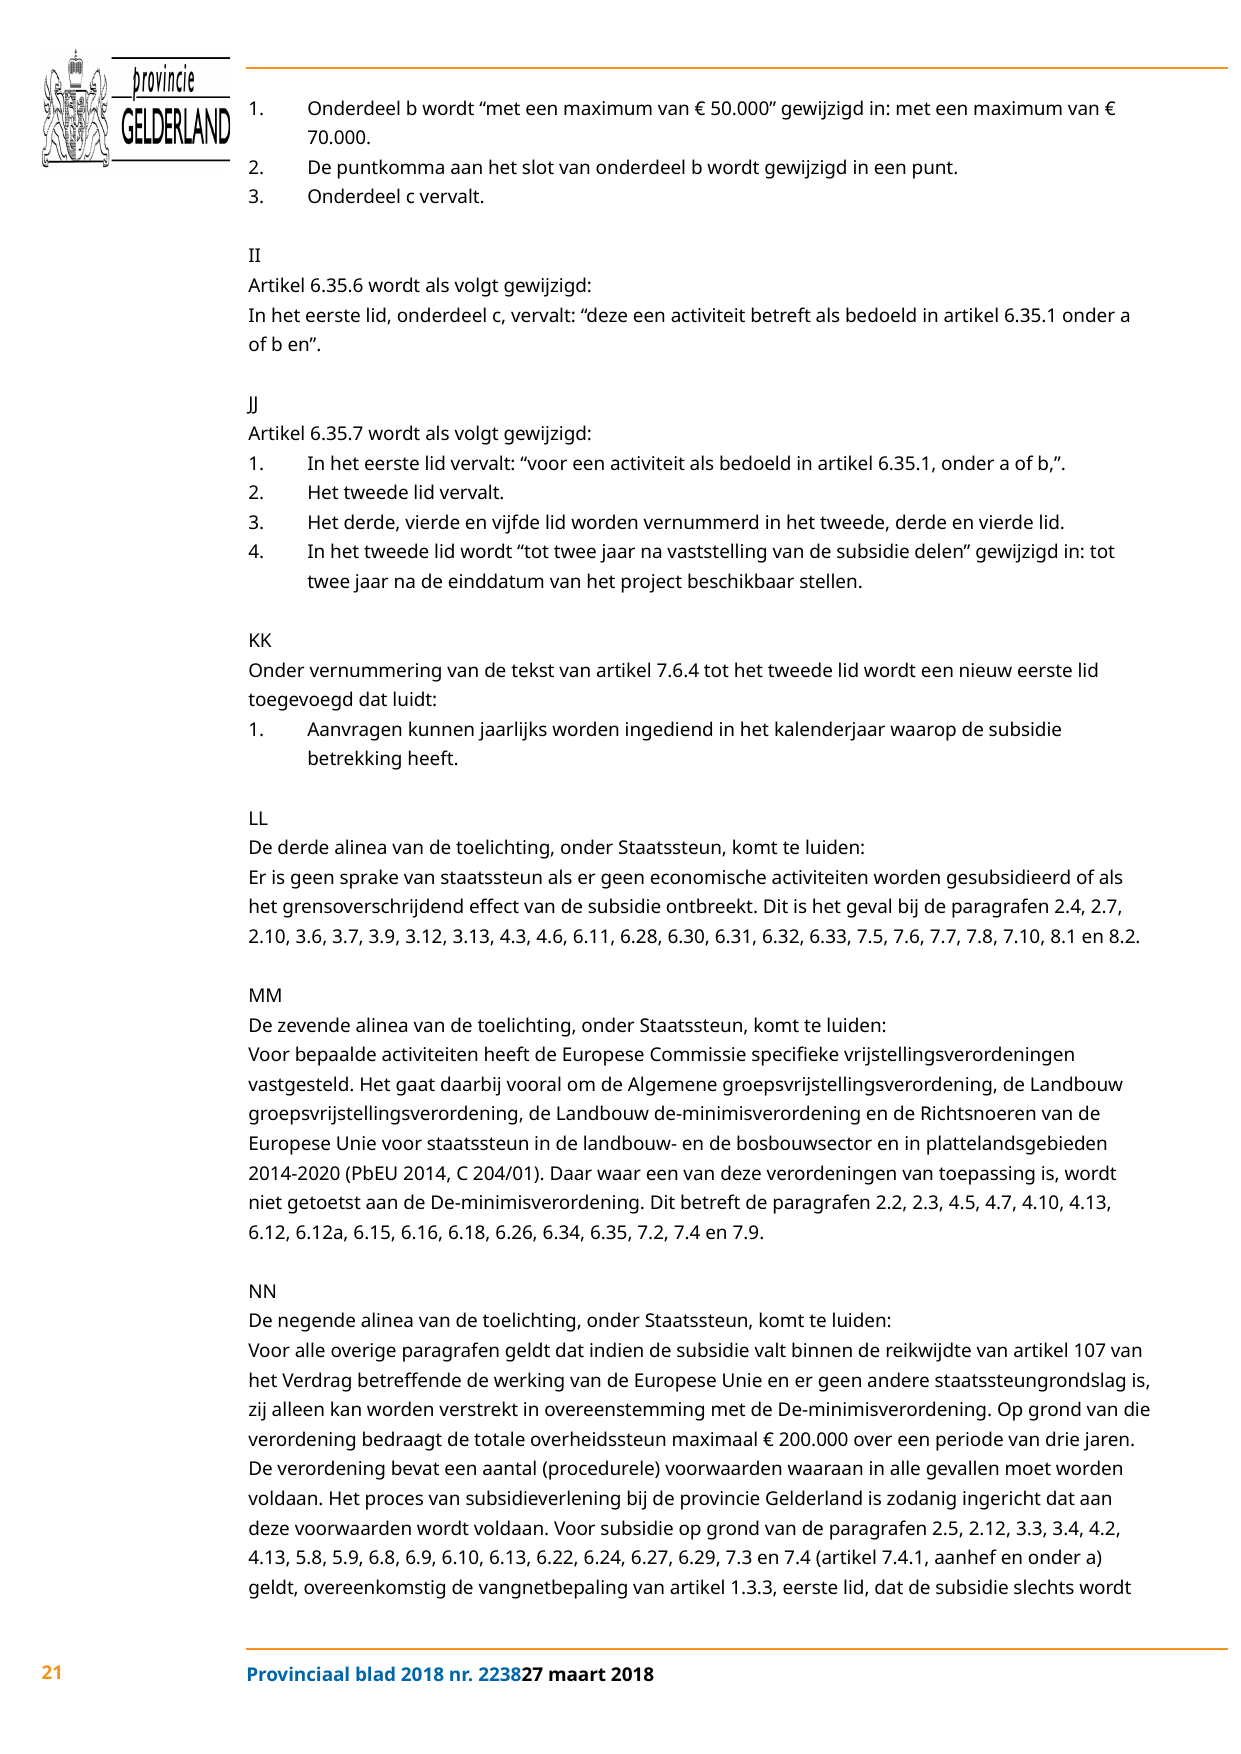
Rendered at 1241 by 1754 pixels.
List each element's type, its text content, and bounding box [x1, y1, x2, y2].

list Het tweede lid vervalt. [248, 479, 1152, 505]
text De derde alinea van de toelichting, onder Staatssteun, komt te luiden: [248, 834, 1152, 860]
picture [41, 47, 231, 172]
list De puntkomma aan het slot van onderdeel b wordt gewijzigd in een punt. [248, 154, 1152, 180]
list In het tweede lid wordt “tot twee jaar na vaststelling van de subsidie delen” gewijzigd in: tot twee jaar na de einddatum van het project beschikbaar stellen. [248, 538, 1152, 594]
text LL [248, 805, 1152, 831]
list Het derde, vierde en vijfde lid worden vernummerd in het tweede, derde en vierde lid. [248, 509, 1152, 535]
text JJ [248, 391, 1152, 416]
list In het eerste lid vervalt: “voor een activiteit als bedoeld in artikel 6.35.1, onder a of b,”. [248, 450, 1152, 476]
text Artikel 6.35.7 wordt als volgt gewijzigd: [248, 420, 1152, 446]
text Voor bepaalde activiteiten heeft de Europese Commissie specifieke vrijstellingsverordeningen vastgesteld. Het gaat daarbij vooral om de Algemene groepsvrijstellingsverordening, de Landbouw groepsvrijstellingsverordening, de Landbouw de-minimisverordening en de Richtsnoeren van de Europese Unie voor staatssteun in de landbouw- en de bosbouwsector en in plattelandsgebieden 2014-2020 (PbEU 2014, C 204/01). Daar waar een van deze verordeningen van toepassing is, wordt niet getoetst aan de De-minimisverordening. Dit betreft de paragrafen 2.2, 2.3, 4.5, 4.7, 4.10, 4.13, 6.12, 6.12a, 6.15, 6.16, 6.18, 6.26, 6.34, 6.35, 7.2, 7.4 en 7.9. [248, 1041, 1152, 1245]
list Onderdeel b wordt “met een maximum van € 50.000” gewijzigd in: met een maximum van € 70.000. [248, 95, 1152, 150]
list Onderdeel c vervalt. [248, 183, 1152, 209]
text Onder vernummering van de tekst van artikel 7.6.4 tot het tweede lid wordt een nieuw eerste lid toegevoegd dat luidt: [248, 657, 1152, 712]
text KK [248, 627, 1152, 653]
text De zevende alinea van de toelichting, onder Staatssteun, komt te luiden: [248, 1012, 1152, 1038]
text Artikel 6.35.6 wordt als volgt gewijzigd: [248, 272, 1152, 298]
text II [248, 243, 1152, 268]
text In het eerste lid, onderdeel c, vervalt: “deze een activiteit betreft als bedoeld in artikel 6.35.1 onder a of b en”. [248, 302, 1152, 357]
text NN [248, 1278, 1152, 1304]
text Er is geen sprake van staatssteun als er geen economische activiteiten worden gesubsidieerd of als het grensoverschrijdend effect van de subsidie ontbreekt. Dit is het geval bij de paragrafen 2.4, 2.7, 2.10, 3.6, 3.7, 3.9, 3.12, 3.13, 4.3, 4.6, 6.11, 6.28, 6.30, 6.31, 6.32, 6.33, 7.5, 7.6, 7.7, 7.8, 7.10, 8.1 en 8.2. [248, 864, 1152, 949]
text De negende alinea van de toelichting, onder Staatssteun, komt te luiden: [248, 1308, 1152, 1333]
text MM [248, 982, 1152, 1008]
text Voor alle overige paragrafen geldt dat indien de subsidie valt binnen de reikwijdte van artikel 107 van het Verdrag betreffende de werking van de Europese Unie en er geen andere staatssteungrondslag is, zij alleen kan worden verstrekt in overeenstemming met de De-minimisverordening. Op grond van die verordening bedraagt de totale overheidssteun maximaal € 200.000 over een periode van drie jaren. De verordening bevat een aantal (procedurele) voorwaarden waaraan in alle gevallen moet worden voldaan. Het proces van subsidieverlening bij de provincie Gelderland is zodanig ingericht dat aan deze voorwaarden wordt voldaan. Voor subsidie op grond van de paragrafen 2.5, 2.12, 3.3, 3.4, 4.2, 4.13, 5.8, 5.9, 6.8, 6.9, 6.10, 6.13, 6.22, 6.24, 6.27, 6.29, 7.3 en 7.4 (artikel 7.4.1, aanhef en onder a) geldt, overeenkomstig de vangnetbepaling van artikel 1.3.3, eerste lid, dat de subsidie slechts wordt [248, 1337, 1152, 1600]
list Aanvragen kunnen jaarlijks worden ingediend in het kalenderjaar waarop de subsidie betrekking heeft. [248, 716, 1152, 771]
